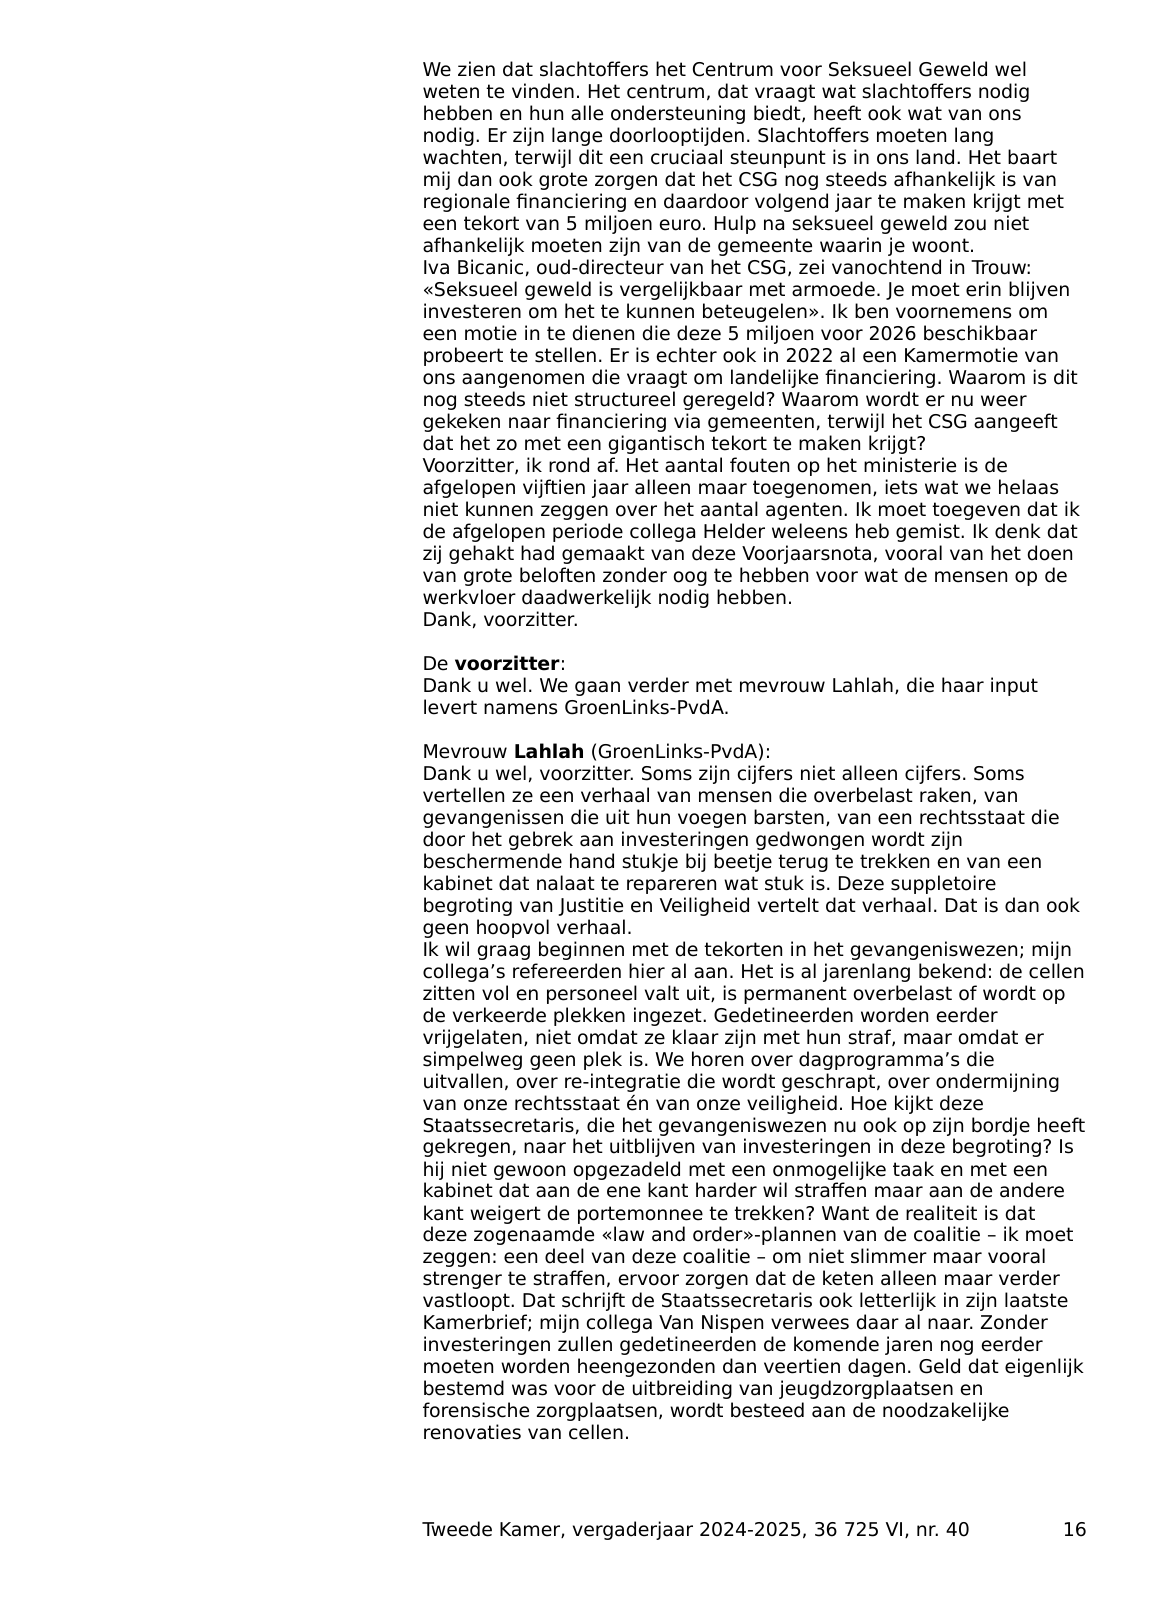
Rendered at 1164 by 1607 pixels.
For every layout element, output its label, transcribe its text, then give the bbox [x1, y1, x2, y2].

text Ik wil graag beginnen met de tekorten in het gevangeniswezen; mijn collega’s refereerden hier al aan. Het is al jarenlang bekend: de cellen zitten vol en personeel valt uit, is permanent overbelast of wordt op de verkeerde plekken ingezet. Gedetineerden worden eerder vrijgelaten, niet omdat ze klaar zijn met hun straf, maar omdat er simpelweg geen plek is. We horen over dagprogramma’s die uitvallen, over re-integratie die wordt geschrapt, over ondermijning van onze rechtsstaat én van onze veiligheid. Hoe kijkt deze Staatssecretaris, die het gevangeniswezen nu ook op zijn bordje heeft gekregen, naar het uitblijven van investeringen in deze begroting? Is hij niet gewoon opgezadeld met een onmogelijke taak en met een kabinet dat aan de ene kant harder wil straffen maar aan de andere kant weigert de portemonnee te trekken? Want de realiteit is dat deze zogenaamde «law and order»-plannen van de coalitie – ik moet zeggen: een deel van deze coalitie – om niet slimmer maar vooral strenger te straffen, ervoor zorgen dat de keten alleen maar verder vastloopt. Dat schrijft de Staatssecretaris ook letterlijk in zijn laatste Kamerbrief; mijn collega Van Nispen verwees daar al naar. Zonder investeringen zullen gedetineerden de komende jaren nog eerder moeten worden heengezonden dan veertien dagen. Geld dat eigenlijk bestemd was voor de uitbreiding van jeugdzorgplaatsen en forensische zorgplaatsen, wordt besteed aan de noodzakelijke renovaties van cellen. [422, 939, 1087, 1444]
text Iva Bicanic, oud-directeur van het CSG, zei vanochtend in Trouw: «Seksueel geweld is vergelijkbaar met armoede. Je moet erin blijven investeren om het te kunnen beteugelen». Ik ben voornemens om een motie in te dienen die deze 5 miljoen voor 2026 beschikbaar probeert te stellen. Er is echter ook in 2022 al een Kamermotie van ons aangenomen die vraagt om landelijke financiering. Waarom is dit nog steeds niet structureel geregeld? Waarom wordt er nu weer gekeken naar financiering via gemeenten, terwijl het CSG aangeeft dat het zo met een gigantisch tekort te maken krijgt? [422, 257, 1087, 455]
text De voorzitter: [422, 653, 1087, 675]
text Dank u wel, voorzitter. Soms zijn cijfers niet alleen cijfers. Soms vertellen ze een verhaal van mensen die overbelast raken, van gevangenissen die uit hun voegen barsten, van een rechtsstaat die door het gebrek aan investeringen gedwongen wordt zijn beschermende hand stukje bij beetje terug te trekken en van een kabinet dat nalaat te repareren wat stuk is. Deze suppletoire begroting van Justitie en Veiligheid vertelt dat verhaal. Dat is dan ook geen hoopvol verhaal. [422, 763, 1087, 939]
text We zien dat slachtoffers het Centrum voor Seksueel Geweld wel weten te vinden. Het centrum, dat vraagt wat slachtoffers nodig hebben en hun alle ondersteuning biedt, heeft ook wat van ons nodig. Er zijn lange doorlooptijden. Slachtoffers moeten lang wachten, terwijl dit een cruciaal steunpunt is in ons land. Het baart mij dan ook grote zorgen dat het CSG nog steeds afhankelijk is van regionale financiering en daardoor volgend jaar te maken krijgt met een tekort van 5 miljoen euro. Hulp na seksueel geweld zou niet afhankelijk moeten zijn van de gemeente waarin je woont. [422, 59, 1087, 257]
text Dank, voorzitter. [422, 608, 1087, 631]
text Mevrouw Lahlah (GroenLinks-PvdA): [422, 741, 1087, 763]
text Voorzitter, ik rond af. Het aantal fouten op het ministerie is de afgelopen vijftien jaar alleen maar toegenomen, iets wat we helaas niet kunnen zeggen over het aantal agenten. Ik moet toegeven dat ik de afgelopen periode collega Helder weleens heb gemist. Ik denk dat zij gehakt had gemaakt van deze Voorjaarsnota, vooral van het doen van grote beloften zonder oog te hebben voor wat de mensen op de werkvloer daadwerkelijk nodig hebben. [422, 455, 1087, 608]
text Dank u wel. We gaan verder met mevrouw Lahlah, die haar input levert namens GroenLinks-PvdA. [422, 675, 1087, 719]
